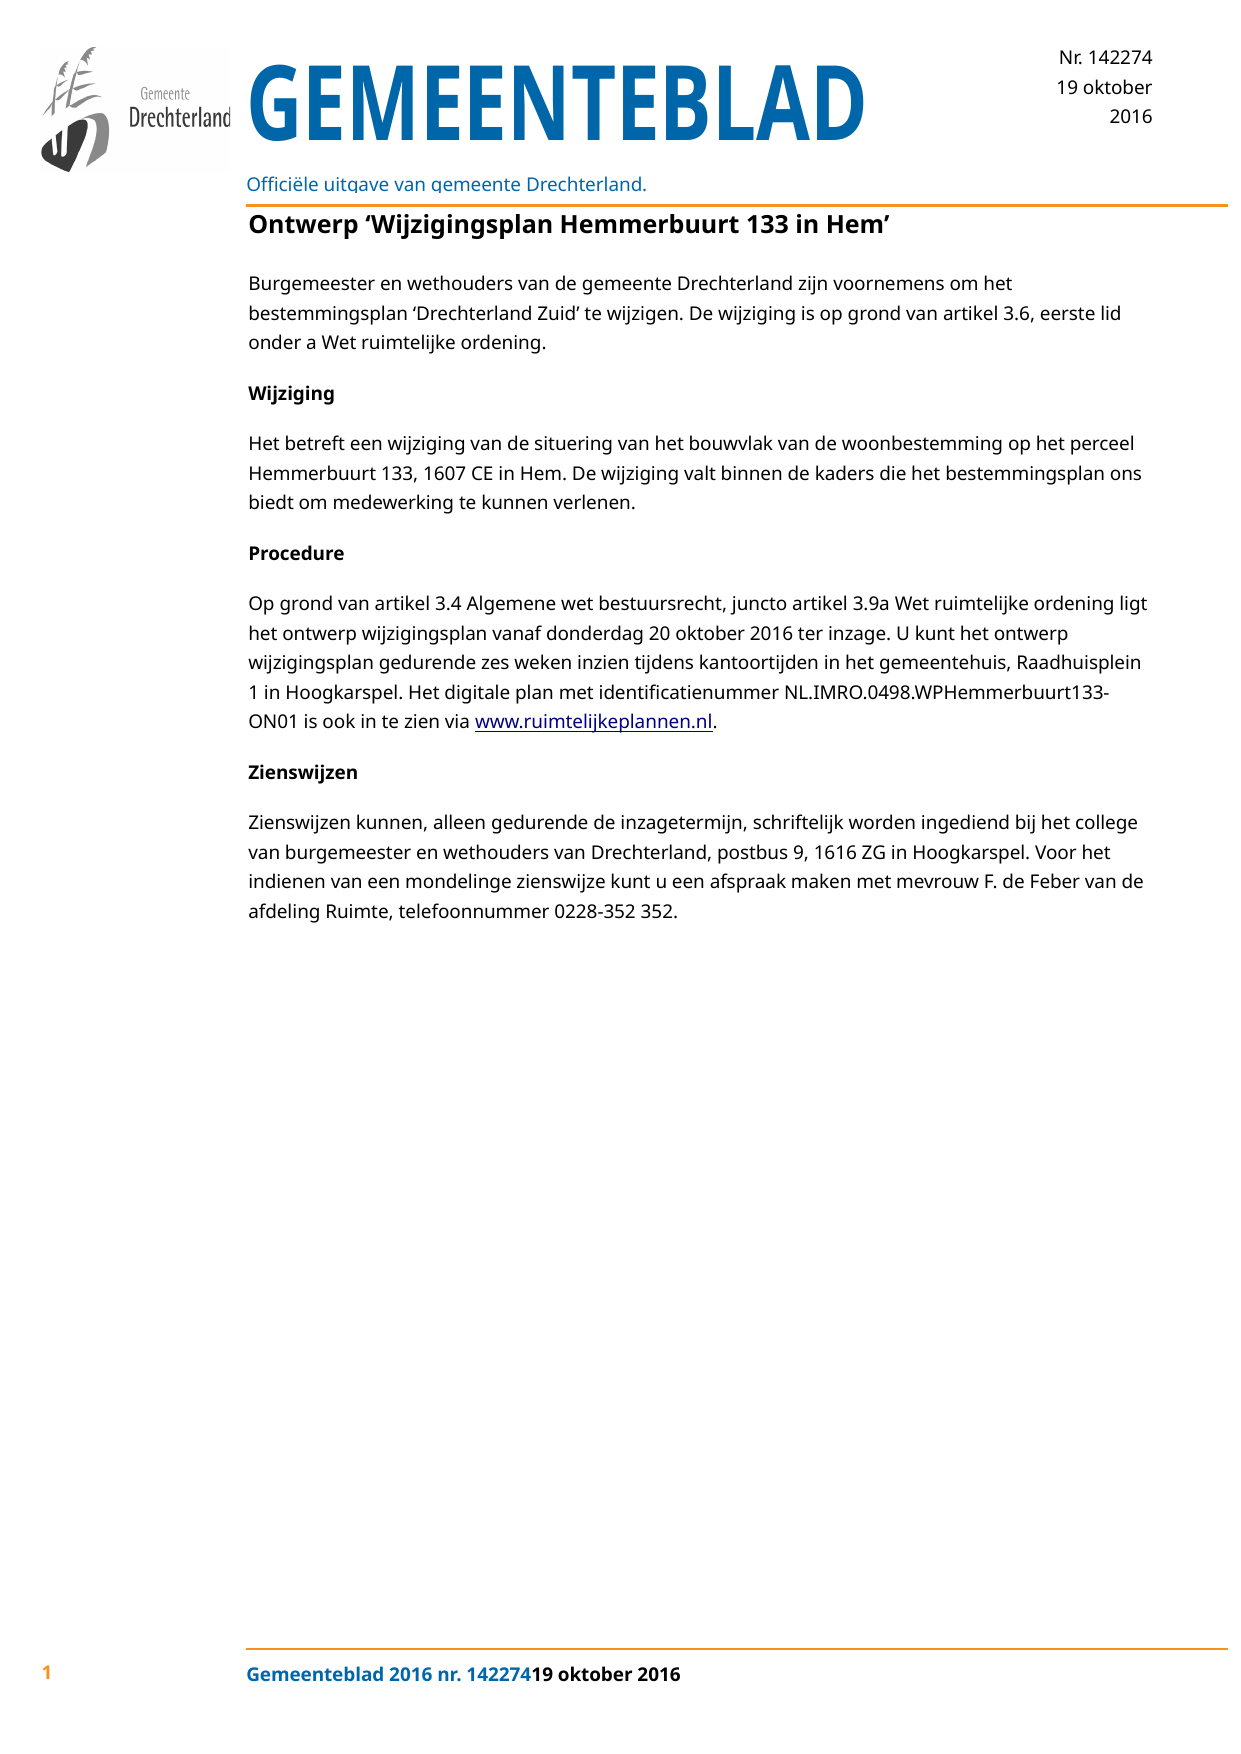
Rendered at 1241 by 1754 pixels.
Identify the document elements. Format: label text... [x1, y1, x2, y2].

text Wijziging [248, 380, 1152, 406]
picture [41, 47, 231, 172]
text Procedure [248, 540, 1152, 566]
text Burgemeester en wethouders van de gemeente Drechterland zijn voornemens om het bestemmingsplan ‘Drechterland Zuid’ te wijzigen. De wijziging is op grond van artikel 3.6, eerste lid onder a Wet ruimtelijke ordening. [248, 270, 1152, 355]
text Ontwerp ‘Wijzigingsplan Hemmerbuurt 133 in Hem’ [248, 207, 1152, 241]
text Het betreft een wijziging van de situering van het bouwvlak van de woonbestemming op het perceel Hemmerbuurt 133, 1607 CE in Hem. De wijziging valt binnen de kaders die het bestemmingsplan ons biedt om medewerking te kunnen verlenen. [248, 430, 1152, 515]
text Op grond van artikel 3.4 Algemene wet bestuursrecht, juncto artikel 3.9a Wet ruimtelijke ordening ligt het ontwerp wijzigingsplan vanaf donderdag 20 oktober 2016 ter inzage. U kunt het ontwerp wijzigingsplan gedurende zes weken inzien tijdens kantoortijden in het gemeentehuis, Raadhuisplein 1 in Hoogkarspel. Het digitale plan met identificatienummer NL.IMRO.0498.WPHemmerbuurt133-ON01 is ook in te zien via www.ruimtelijkeplannen.nl. [248, 590, 1152, 734]
text Zienswijzen [248, 759, 1152, 785]
text Zienswijzen kunnen, alleen gedurende de inzagetermijn, schriftelijk worden ingediend bij het college van burgemeester en wethouders van Drechterland, postbus 9, 1616 ZG in Hoogkarspel. Voor het indienen van een mondelinge zienswijze kunt u een afspraak maken met mevrouw F. de Feber van de afdeling Ruimte, telefoonnummer 0228-352 352. [248, 809, 1152, 924]
